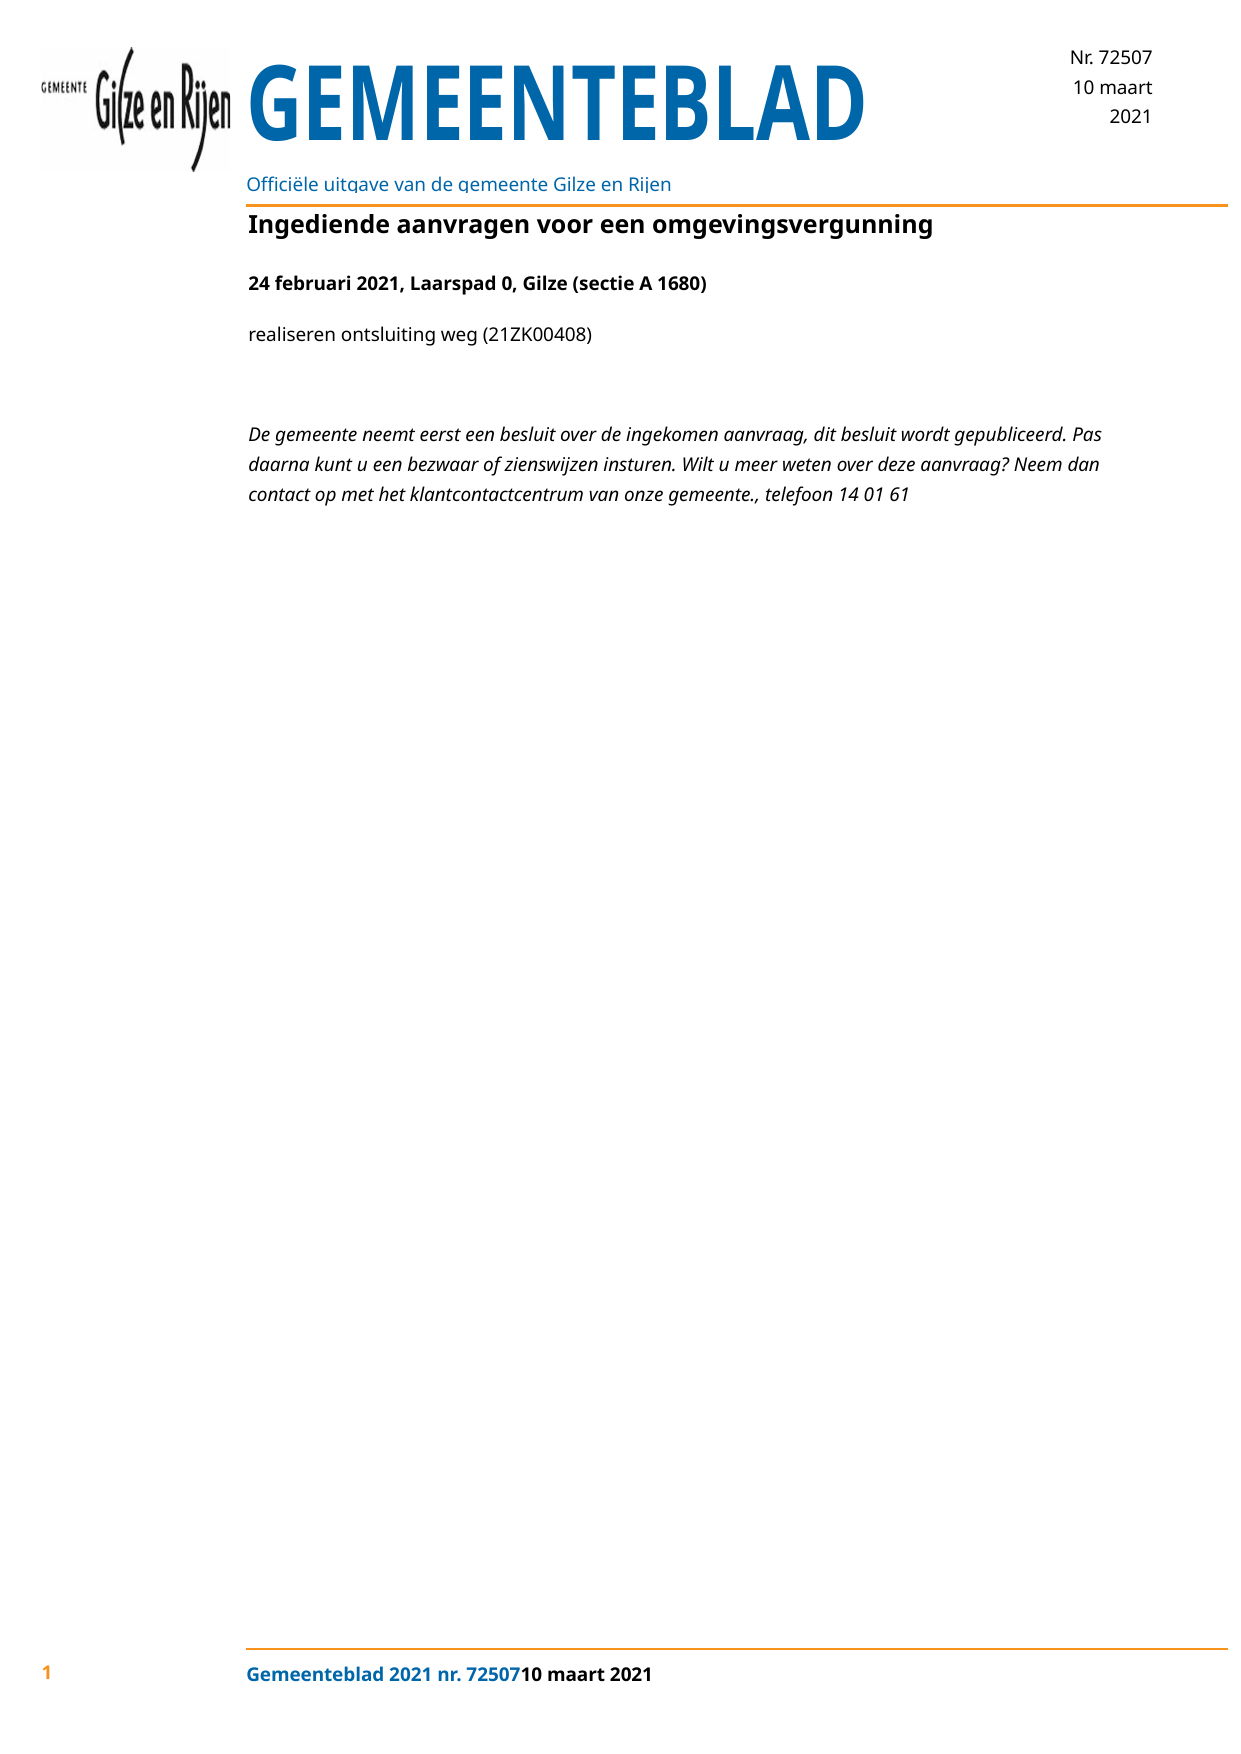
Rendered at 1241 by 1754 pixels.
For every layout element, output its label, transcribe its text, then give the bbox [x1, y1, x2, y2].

text realiseren ontsluiting weg (21ZK00408) [248, 321, 1152, 346]
picture [41, 47, 231, 172]
text De gemeente neemt eerst een besluit over de ingekomen aanvraag, dit besluit wordt gepubliceerd. Pas daarna kunt u een bezwaar of zienswijzen insturen. Wilt u meer weten over deze aanvraag? Neem dan contact op met het klantcontactcentrum van onze gemeente., telefoon 14 01 61 [248, 422, 1152, 506]
text 24 februari 2021, Laarspad 0, Gilze (sectie A 1680) [248, 270, 1152, 296]
text Ingediende aanvragen voor een omgevingsvergunning [248, 207, 1152, 241]
